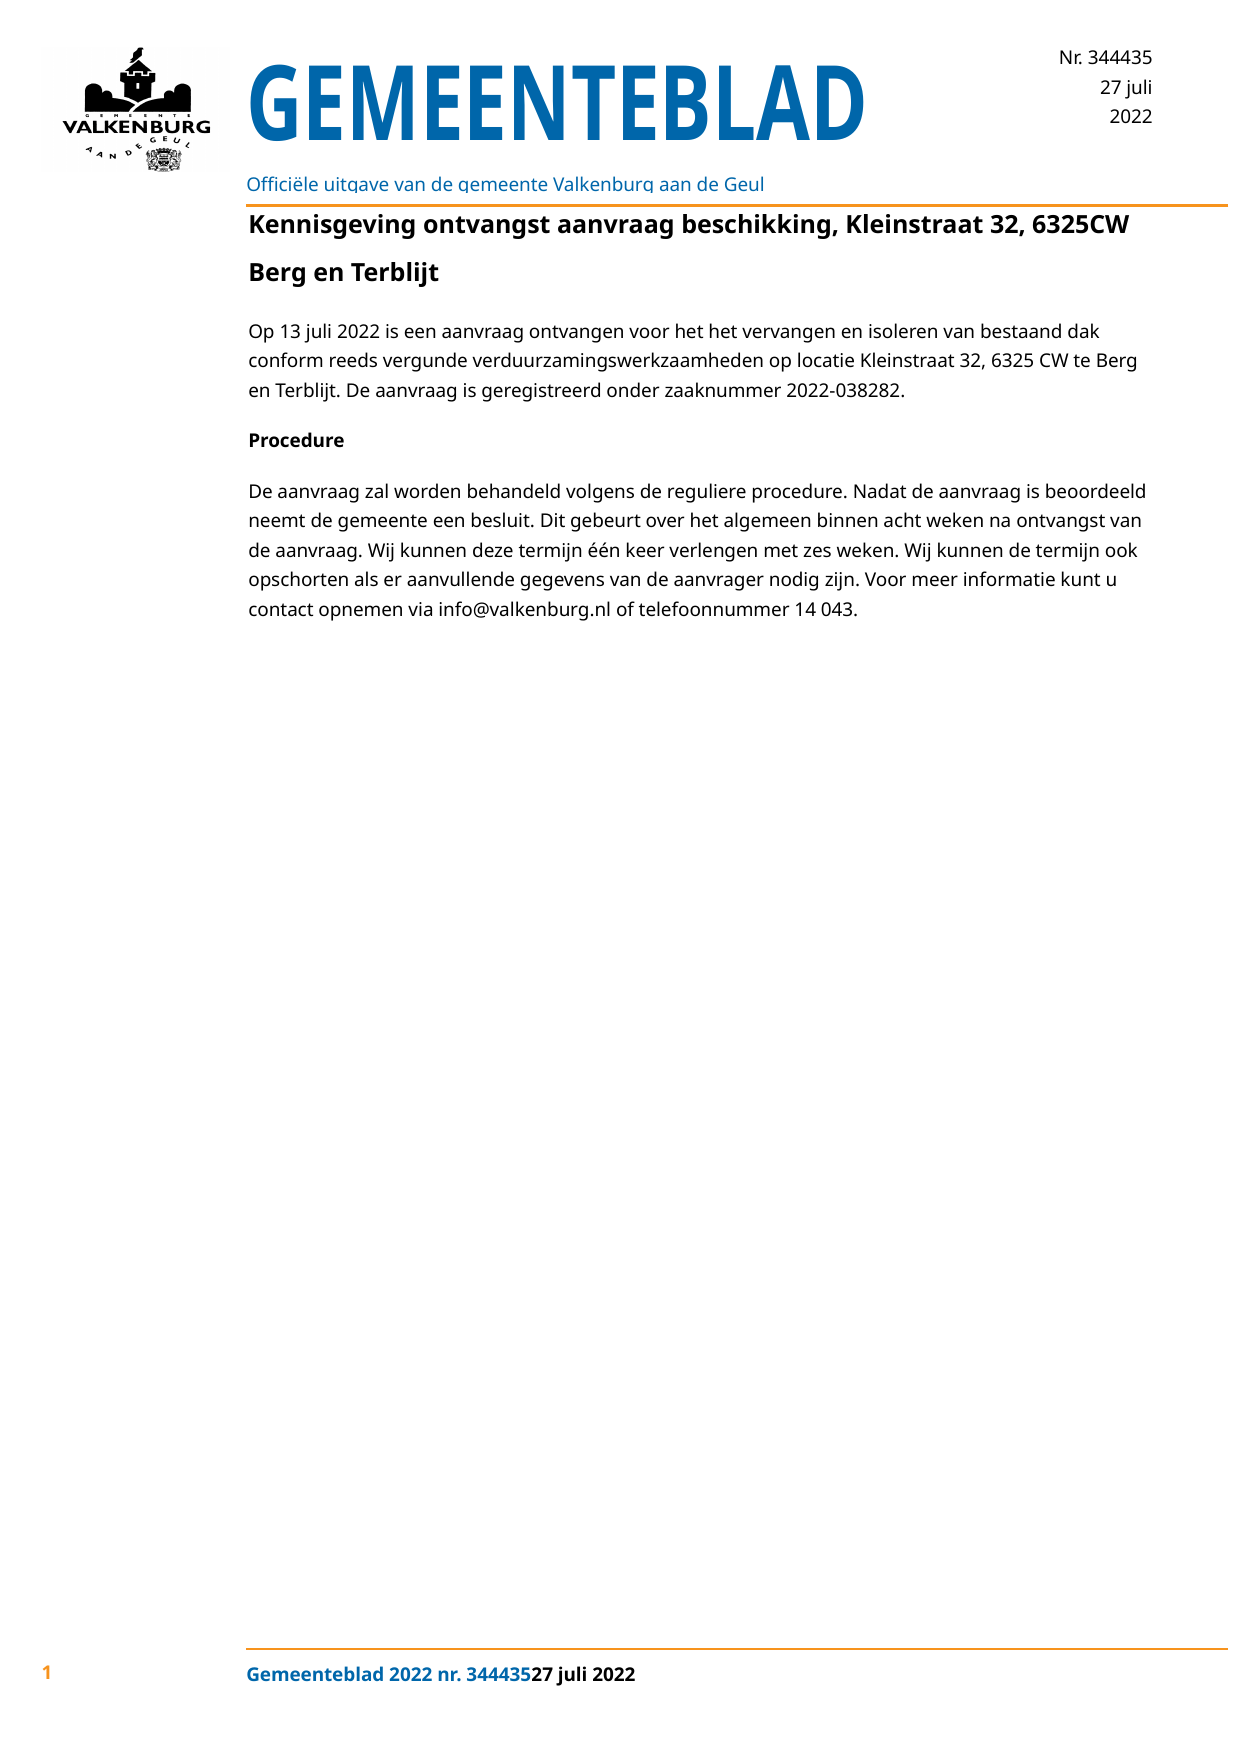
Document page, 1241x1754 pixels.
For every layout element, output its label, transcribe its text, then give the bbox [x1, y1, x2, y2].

text Op 13 juli 2022 is een aanvraag ontvangen voor het het vervangen en isoleren van bestaand dak conform reeds vergunde verduurzamingswerkzaamheden op locatie Kleinstraat 32, 6325 CW te Berg en Terblijt. De aanvraag is geregistreerd onder zaaknummer 2022-038282. [248, 318, 1152, 403]
picture [41, 47, 231, 172]
text Procedure [248, 427, 1152, 453]
text De aanvraag zal worden behandeld volgens de reguliere procedure. Nadat de aanvraag is beoordeeld neemt de gemeente een besluit. Dit gebeurt over het algemeen binnen acht weken na ontvangst van de aanvraag. Wij kunnen deze termijn één keer verlengen met zes weken. Wij kunnen de termijn ook opschorten als er aanvullende gegevens van de aanvrager nodig zijn. Voor meer informatie kunt u contact opnemen via info@valkenburg.nl of telefoonnummer 14 043. [248, 478, 1152, 622]
text Kennisgeving ontvangst aanvraag beschikking, Kleinstraat 32, 6325CW Berg en Terblijt [248, 207, 1152, 288]
